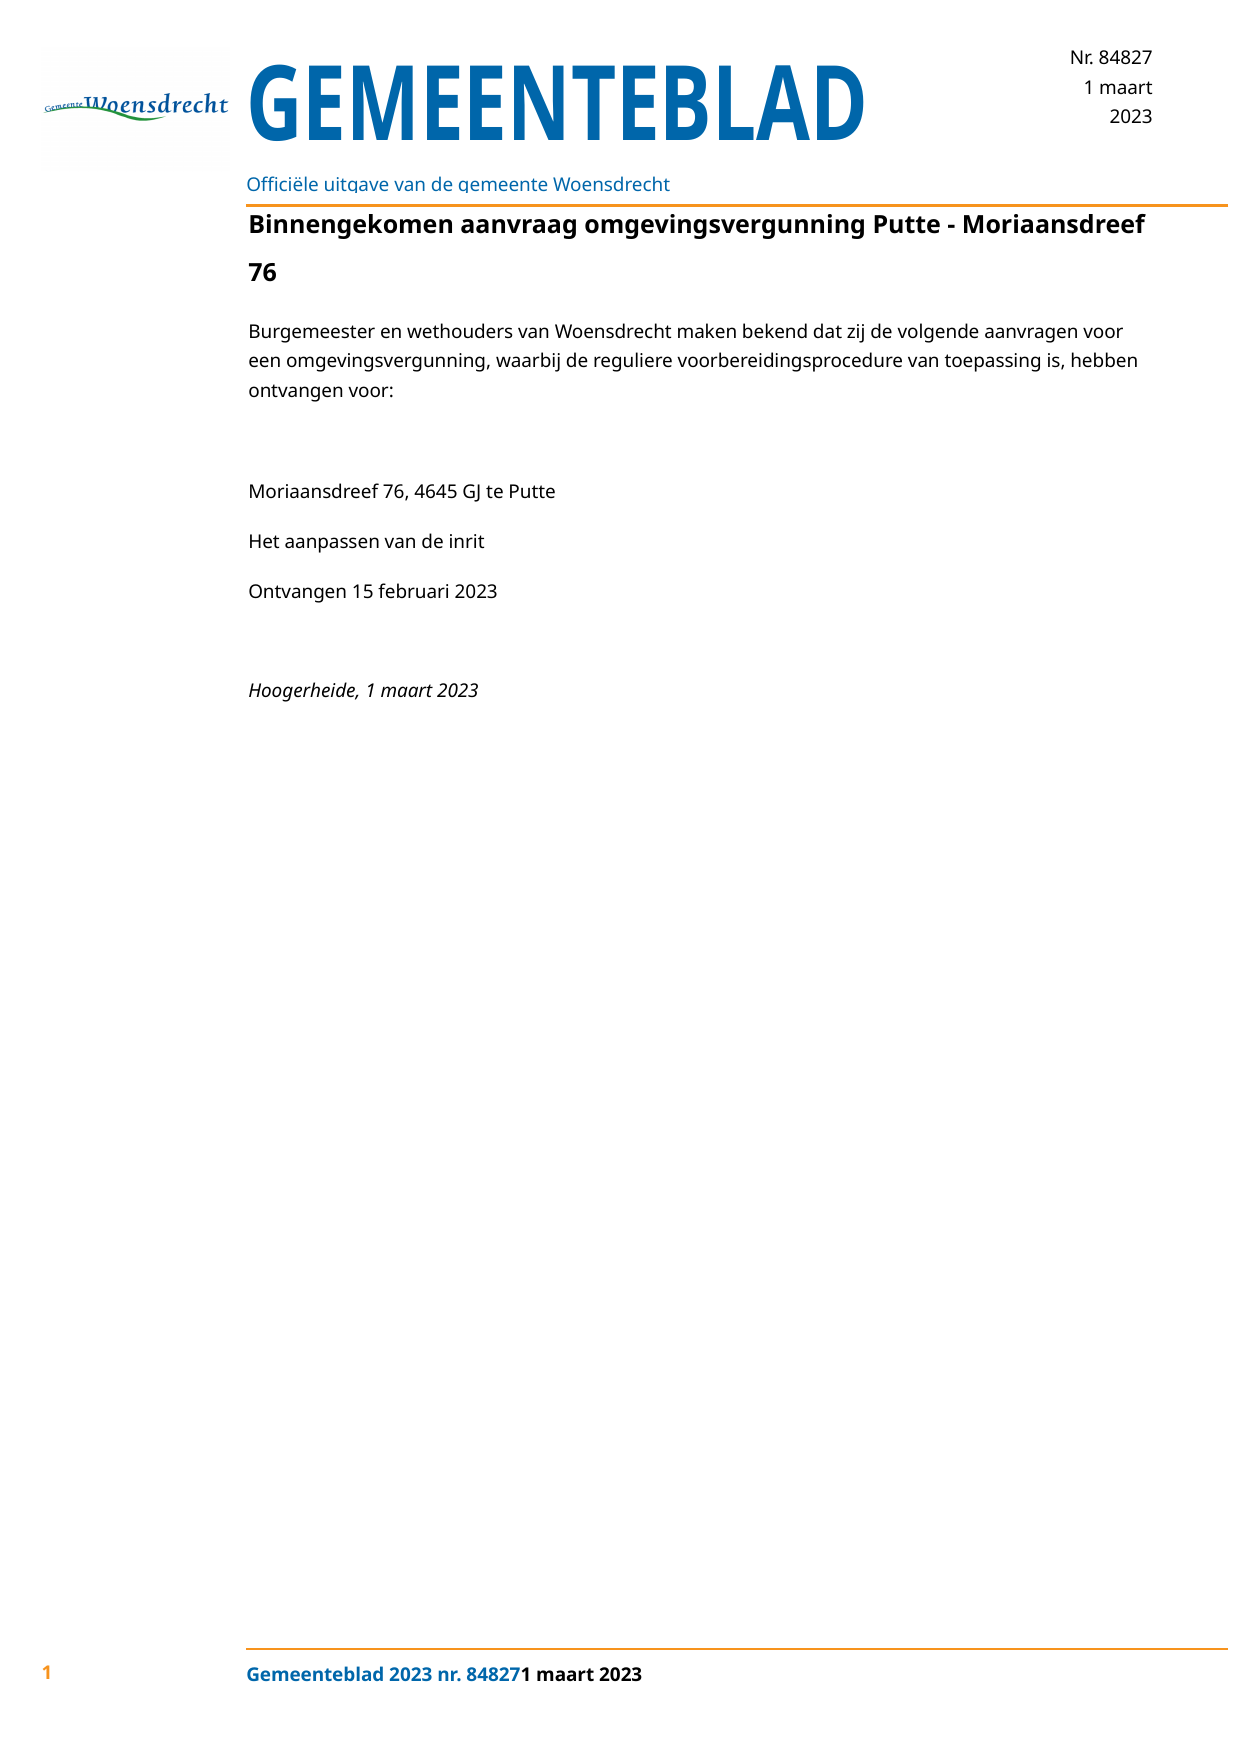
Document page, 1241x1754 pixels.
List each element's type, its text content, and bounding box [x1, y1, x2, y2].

text Burgemeester en wethouders van Woensdrecht maken bekend dat zij de volgende aanvragen voor een omgevingsvergunning, waarbij de reguliere voorbereidingsprocedure van toepassing is, hebben ontvangen voor: [248, 318, 1152, 403]
picture [41, 47, 231, 172]
text Ontvangen 15 februari 2023 [248, 579, 1152, 604]
text Moriaansdreef 76, 4645 GJ te Putte [248, 478, 1152, 504]
text Hoogerheide, 1 maart 2023 [248, 677, 1152, 703]
text Het aanpassen van de inrit [248, 528, 1152, 554]
text Binnengekomen aanvraag omgevingsvergunning Putte - Moriaansdreef 76 [248, 207, 1152, 288]
